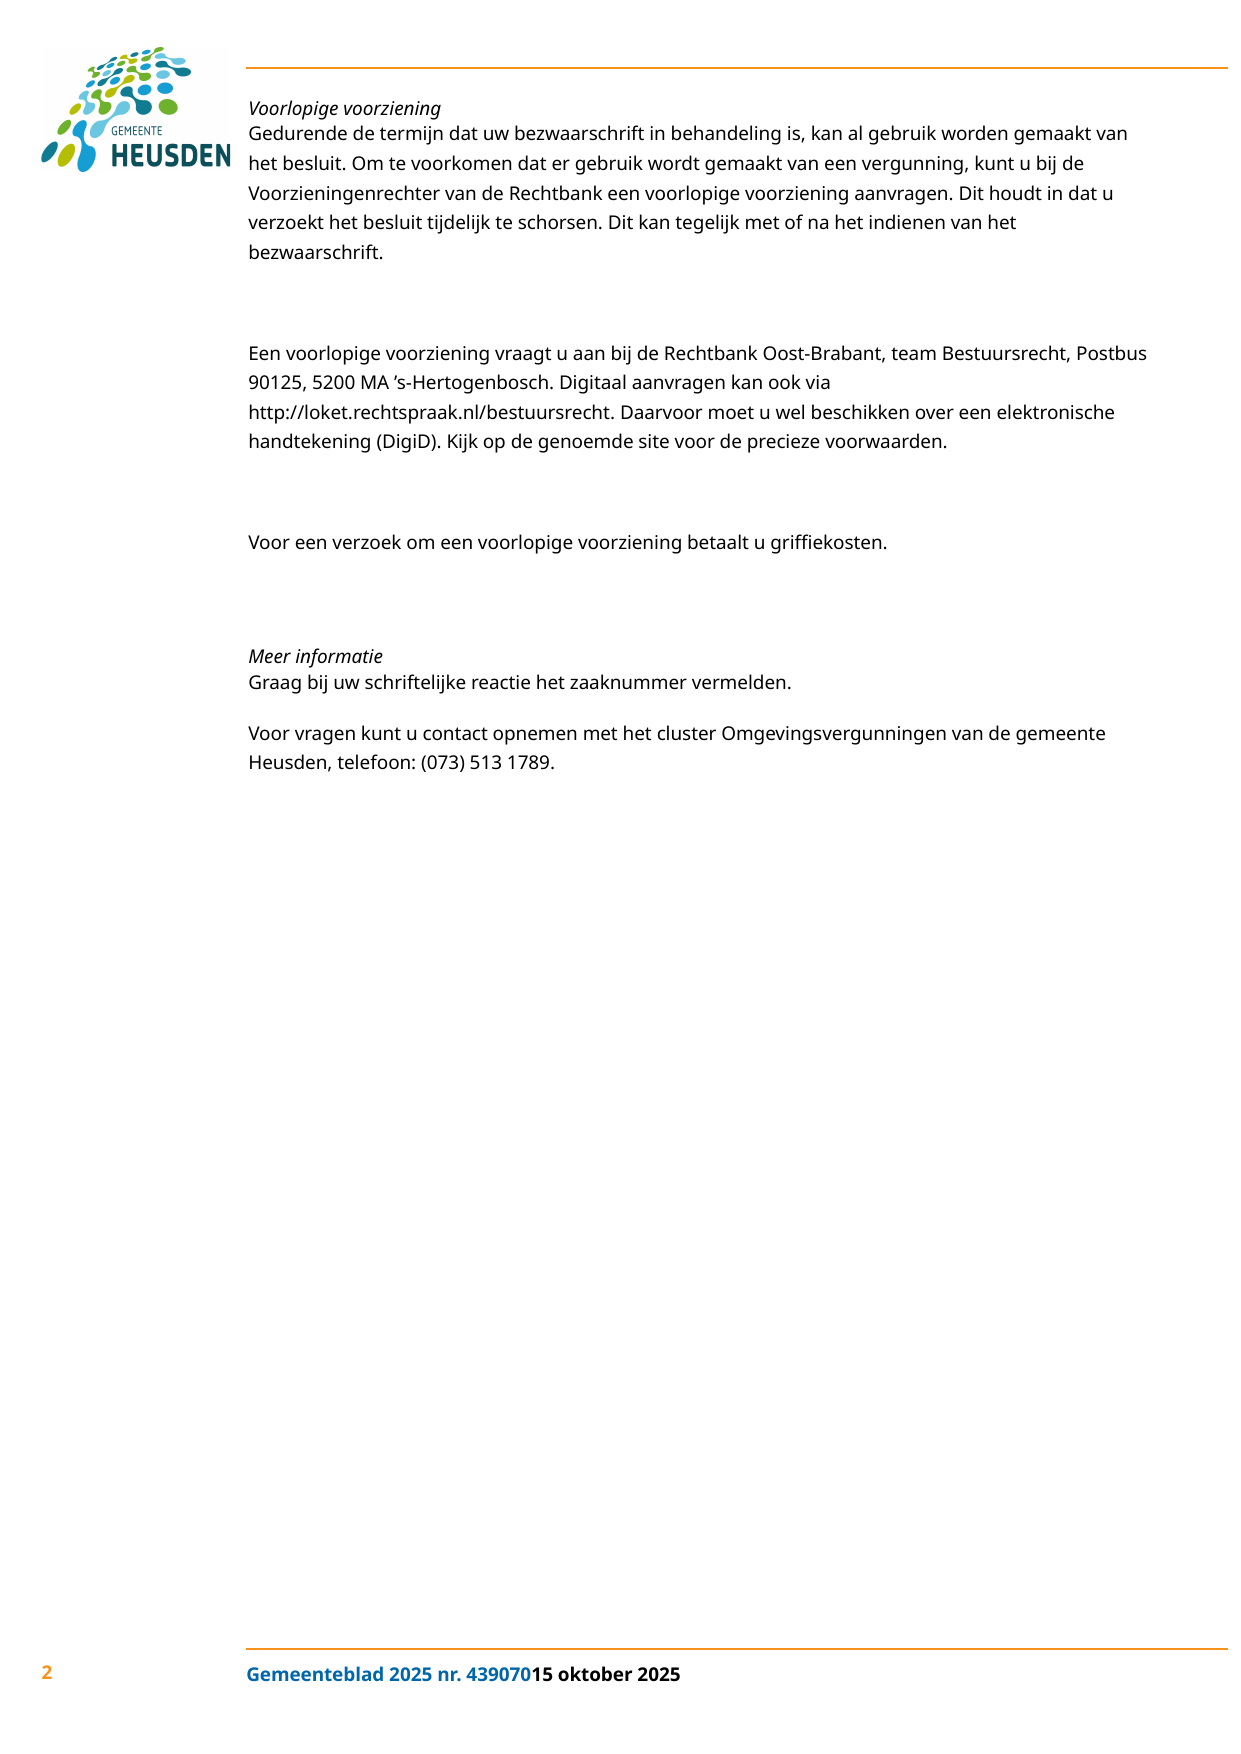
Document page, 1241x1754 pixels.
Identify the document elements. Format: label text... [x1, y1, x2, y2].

text Voor een verzoek om een voorlopige voorziening betaalt u griffiekosten. [248, 529, 1152, 555]
text Meer informatie [248, 644, 1152, 669]
picture [41, 47, 231, 172]
text Voorlopige voorziening [248, 95, 1152, 121]
text Graag bij uw schriftelijke reactie het zaaknummer vermelden. [248, 669, 1152, 695]
text Een voorlopige voorziening vraagt u aan bij de Rechtbank Oost-Brabant, team Bestuursrecht, Postbus 90125, 5200 MA ’s-Hertogenbosch. Digitaal aanvragen kan ook via http://loket.rechtspraak.nl/bestuursrecht. Daarvoor moet u wel beschikken over een elektronische handtekening (DigiD). Kijk op de genoemde site voor de precieze voorwaarden. [248, 340, 1152, 454]
text Gedurende de termijn dat uw bezwaarschrift in behandeling is, kan al gebruik worden gemaakt van het besluit. Om te voorkomen dat er gebruik wordt gemaakt van een vergunning, kunt u bij de Voorzieningenrechter van de Rechtbank een voorlopige voorziening aanvragen. Dit houdt in dat u verzoekt het besluit tijdelijk te schorsen. Dit kan tegelijk met of na het indienen van het bezwaarschrift. [248, 121, 1152, 264]
text Voor vragen kunt u contact opnemen met het cluster Omgevingsvergunningen van de gemeente Heusden, telefoon: (073) 513 1789. [248, 720, 1152, 775]
